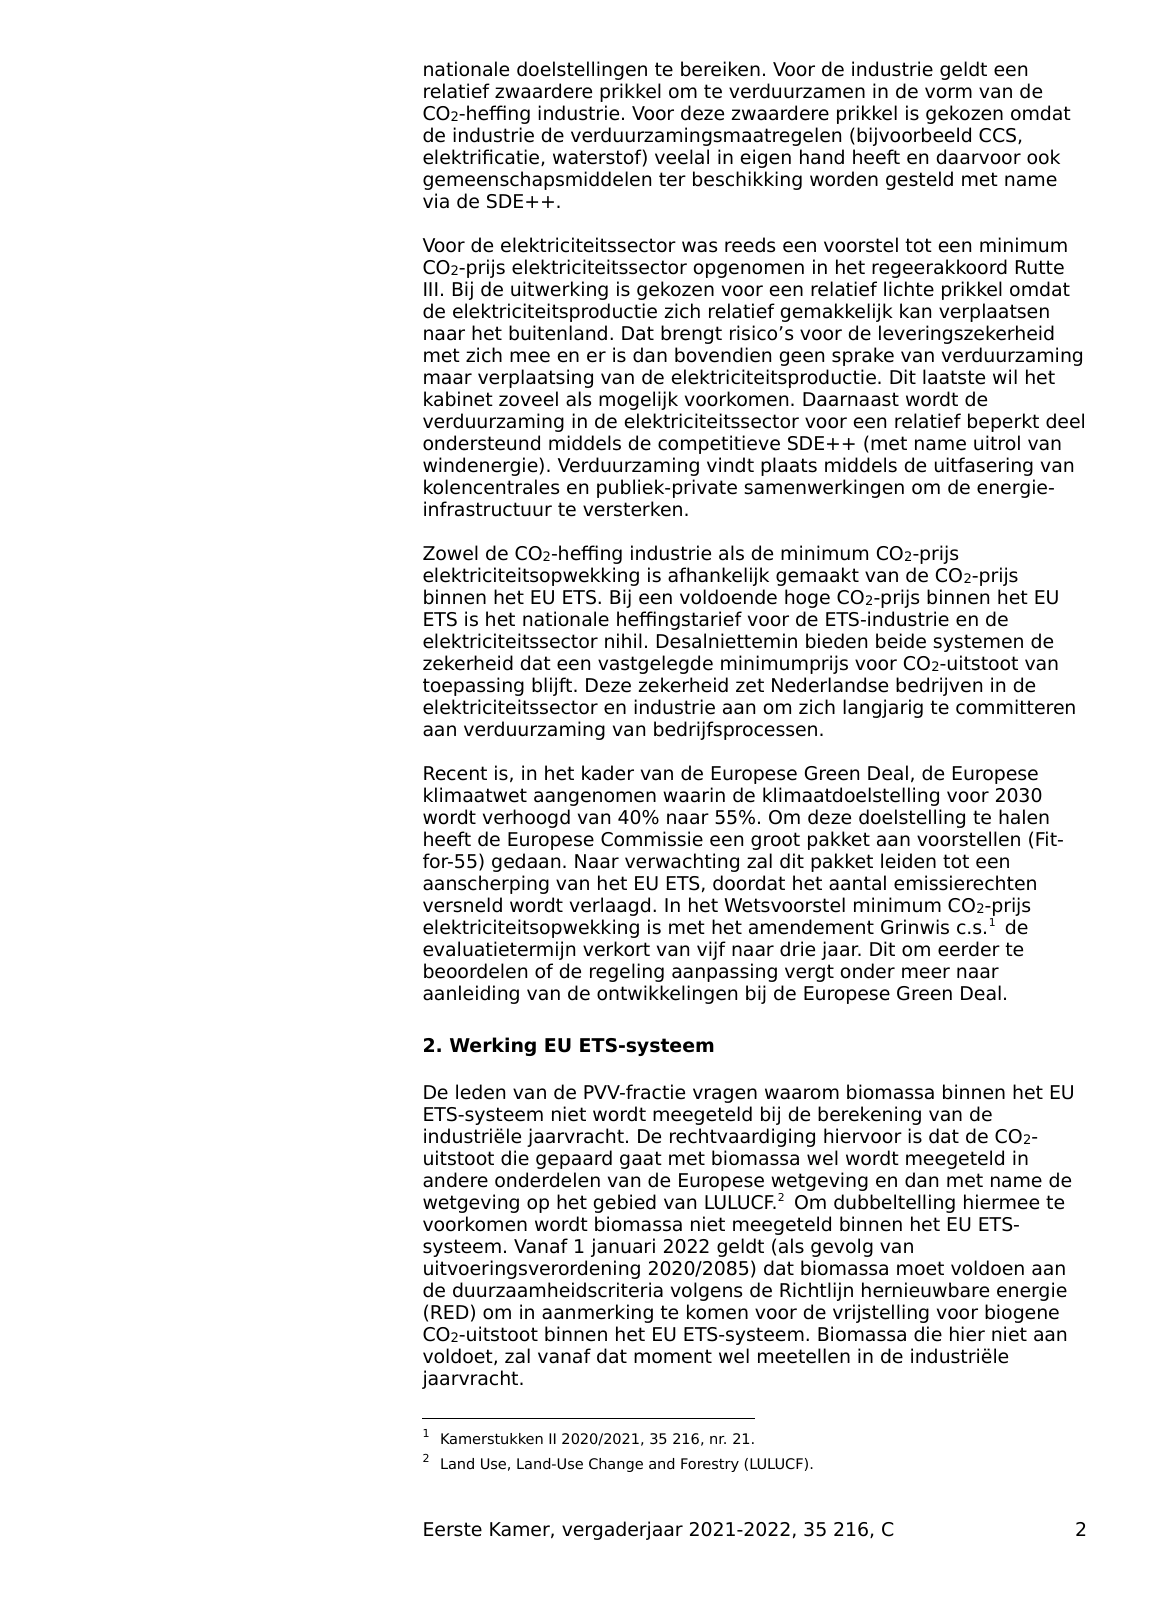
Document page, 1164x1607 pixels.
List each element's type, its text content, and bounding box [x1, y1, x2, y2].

text Zowel de CO2-heffing industrie als de minimum CO2-prijs elektriciteitsopwekking is afhankelijk gemaakt van de CO2-prijs binnen het EU ETS. Bij een voldoende hoge CO2-prijs binnen het EU ETS is het nationale heffingstarief voor de ETS-industrie en de elektriciteitssector nihil. Desalniettemin bieden beide systemen de zekerheid dat een vastgelegde minimumprijs voor CO2-uitstoot van toepassing blijft. Deze zekerheid zet Nederlandse bedrijven in de elektriciteitssector en industrie aan om zich langjarig te committeren aan verduurzaming van bedrijfsprocessen. [422, 543, 1087, 741]
text Kamerstukken II 2020/2021, 35 216, nr. 21. [422, 1427, 1087, 1449]
text Recent is, in het kader van de Europese Green Deal, de Europese klimaatwet aangenomen waarin de klimaatdoelstelling voor 2030 wordt verhoogd van 40% naar 55%. Om deze doelstelling te halen heeft de Europese Commissie een groot pakket aan voorstellen (Fit-for-55) gedaan. Naar verwachting zal dit pakket leiden tot een aanscherping van het EU ETS, doordat het aantal emissierechten versneld wordt verlaagd. In het Wetsvoorstel minimum CO2-prijs elektriciteitsopwekking is met het amendement Grinwis c.s. de evaluatietermijn verkort van vijf naar drie jaar. Dit om eerder te beoordelen of de regeling aanpassing vergt onder meer naar aanleiding van de ontwikkelingen bij de Europese Green Deal. [422, 763, 1087, 1005]
text De leden van de PVV-fractie vragen waarom biomassa binnen het EU ETS-systeem niet wordt meegeteld bij de berekening van de industriële jaarvracht. De rechtvaardiging hiervoor is dat de CO2-uitstoot die gepaard gaat met biomassa wel wordt meegeteld in andere onderdelen van de Europese wetgeving en dan met name de wetgeving op het gebied van LULUCF. Om dubbeltelling hiermee te voorkomen wordt biomassa niet meegeteld binnen het EU ETS-systeem. Vanaf 1 januari 2022 geldt (als gevolg van uitvoeringsverordening 2020/2085) dat biomassa moet voldoen aan de duurzaamheidscriteria volgens de Richtlijn hernieuwbare energie (RED) om in aanmerking te komen voor de vrijstelling voor biogene CO2-uitstoot binnen het EU ETS-systeem. Biomassa die hier niet aan voldoet, zal vanaf dat moment wel meetellen in de industriële jaarvracht. [422, 1082, 1087, 1389]
text nationale doelstellingen te bereiken. Voor de industrie geldt een relatief zwaardere prikkel om te verduurzamen in de vorm van de CO2-heffing industrie. Voor deze zwaardere prikkel is gekozen omdat de industrie de verduurzamingsmaatregelen (bijvoorbeeld CCS, elektrificatie, waterstof) veelal in eigen hand heeft en daarvoor ook gemeenschapsmiddelen ter beschikking worden gesteld met name via de SDE++. [422, 59, 1087, 213]
text Land Use, Land-Use Change and Forestry (LULUCF). [422, 1452, 1087, 1474]
subtitle 2. Werking EU ETS-systeem [422, 1035, 1087, 1057]
text Voor de elektriciteitssector was reeds een voorstel tot een minimum CO2-prijs elektriciteitssector opgenomen in het regeerakkoord Rutte III. Bij de uitwerking is gekozen voor een relatief lichte prikkel omdat de elektriciteitsproductie zich relatief gemakkelijk kan verplaatsen naar het buitenland. Dat brengt risico’s voor de leveringszekerheid met zich mee en er is dan bovendien geen sprake van verduurzaming maar verplaatsing van de elektriciteitsproductie. Dit laatste wil het kabinet zoveel als mogelijk voorkomen. Daarnaast wordt de verduurzaming in de elektriciteitssector voor een relatief beperkt deel ondersteund middels de competitieve SDE++ (met name uitrol van windenergie). Verduurzaming vindt plaats middels de uitfasering van kolencentrales en publiek-private samenwerkingen om de energie-infrastructuur te versterken. [422, 235, 1087, 521]
